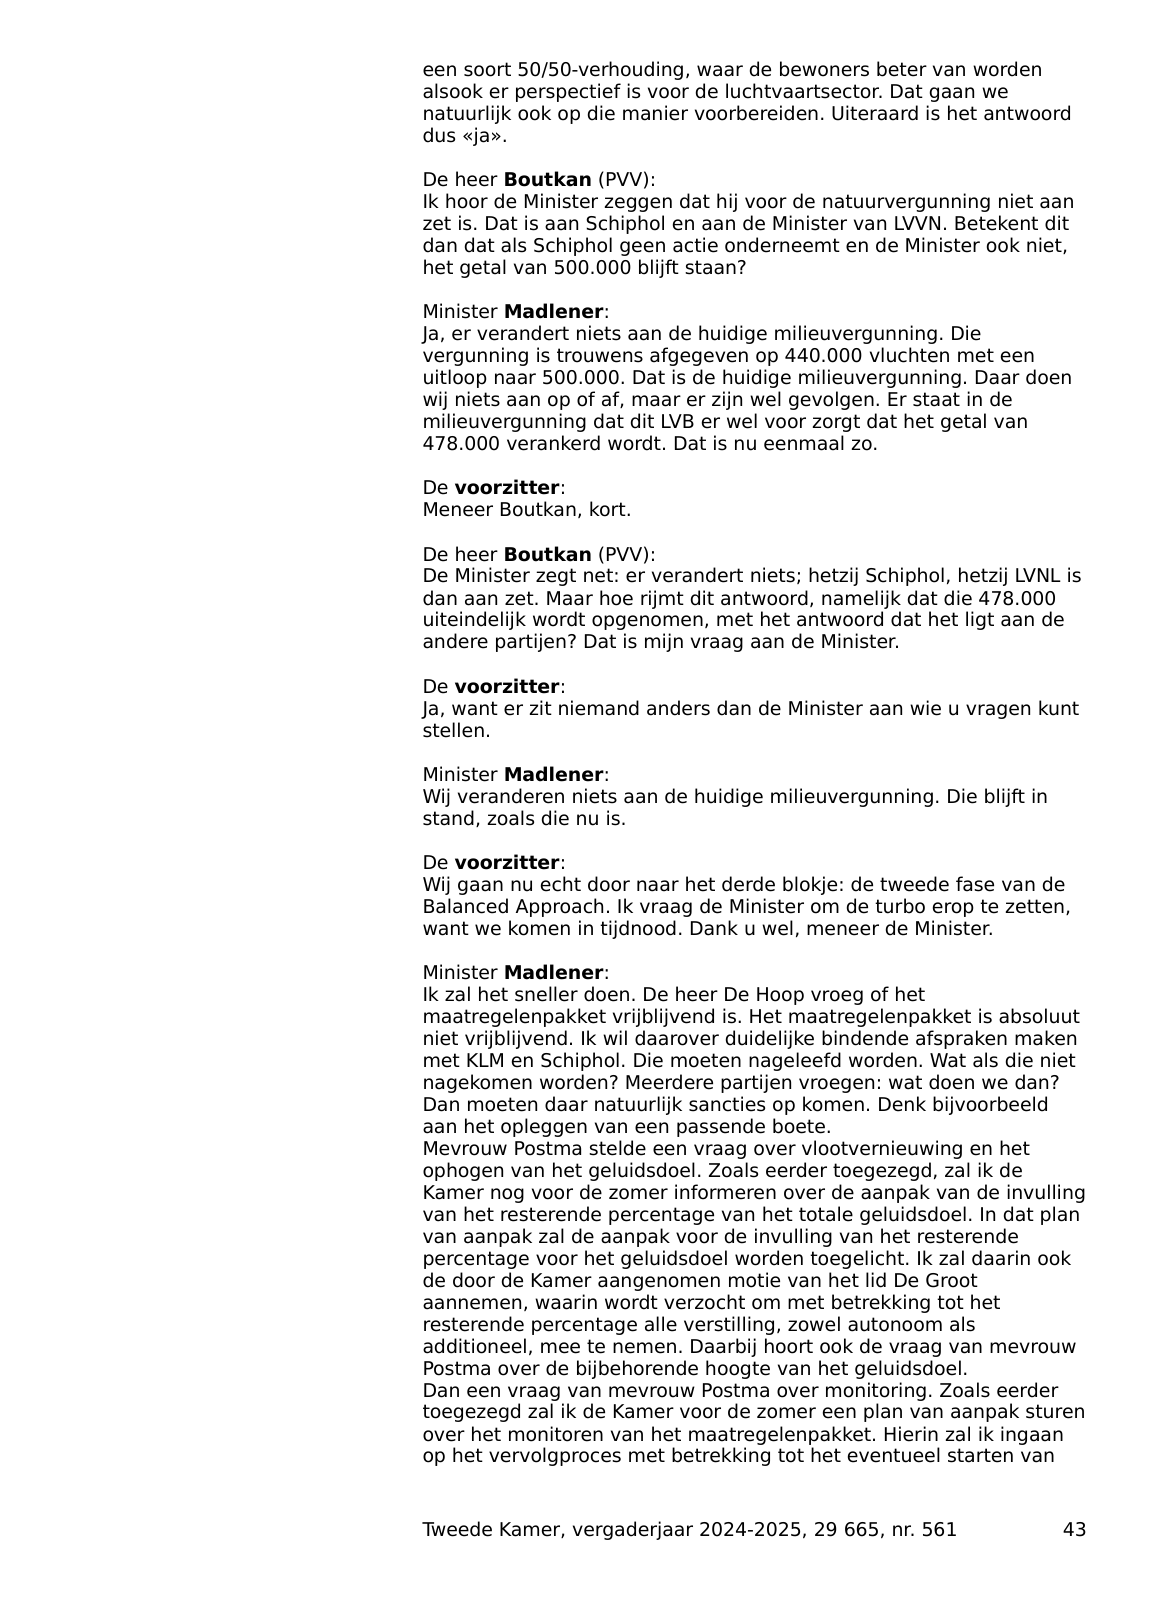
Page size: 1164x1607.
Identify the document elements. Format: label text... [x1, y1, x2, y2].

text Wij gaan nu echt door naar het derde blokje: de tweede fase van de Balanced Approach. Ik vraag de Minister om de turbo erop te zetten, want we komen in tijdnood. Dank u wel, meneer de Minister. [422, 874, 1087, 940]
text Minister Madlener: [422, 962, 1087, 984]
text Wij veranderen niets aan de huidige milieuvergunning. Die blijft in stand, zoals die nu is. [422, 786, 1087, 829]
text De voorzitter: [422, 852, 1087, 874]
text Mevrouw Postma stelde een vraag over vlootvernieuwing en het ophogen van het geluidsdoel. Zoals eerder toegezegd, zal ik de Kamer nog voor de zomer informeren over de aanpak van de invulling van het resterende percentage van het totale geluidsdoel. In dat plan van aanpak zal de aanpak voor de invulling van het resterende percentage voor het geluidsdoel worden toegelicht. Ik zal daarin ook de door de Kamer aangenomen motie van het lid De Groot aannemen, waarin wordt verzocht om met betrekking tot het resterende percentage alle verstilling, zowel autonoom als additioneel, mee te nemen. Daarbij hoort ook de vraag van mevrouw Postma over de bijbehorende hoogte van het geluidsdoel. [422, 1138, 1087, 1379]
text Meneer Boutkan, kort. [422, 499, 1087, 521]
text Ik zal het sneller doen. De heer De Hoop vroeg of het maatregelenpakket vrijblijvend is. Het maatregelenpakket is absoluut niet vrijblijvend. Ik wil daarover duidelijke bindende afspraken maken met KLM en Schiphol. Die moeten nageleefd worden. Wat als die niet nagekomen worden? Meerdere partijen vroegen: wat doen we dan? Dan moeten daar natuurlijk sancties op komen. Denk bijvoorbeeld aan het opleggen van een passende boete. [422, 984, 1087, 1138]
text De heer Boutkan (PVV): [422, 169, 1087, 191]
text De voorzitter: [422, 477, 1087, 499]
text een soort 50/50-verhouding, waar de bewoners beter van worden alsook er perspectief is voor de luchtvaartsector. Dat gaan we natuurlijk ook op die manier voorbereiden. Uiteraard is het antwoord dus «ja». [422, 59, 1087, 147]
text De Minister zegt net: er verandert niets; hetzij Schiphol, hetzij LVNL is dan aan zet. Maar hoe rijmt dit antwoord, namelijk dat die 478.000 uiteindelijk wordt opgenomen, met het antwoord dat het ligt aan de andere partijen? Dat is mijn vraag aan de Minister. [422, 565, 1087, 653]
text Ik hoor de Minister zeggen dat hij voor de natuurvergunning niet aan zet is. Dat is aan Schiphol en aan de Minister van LVVN. Betekent dit dan dat als Schiphol geen actie onderneemt en de Minister ook niet, het getal van 500.000 blijft staan? [422, 191, 1087, 279]
text Minister Madlener: [422, 764, 1087, 786]
text Minister Madlener: [422, 301, 1087, 323]
text Dan een vraag van mevrouw Postma over monitoring. Zoals eerder toegezegd zal ik de Kamer voor de zomer een plan van aanpak sturen over het monitoren van het maatregelenpakket. Hierin zal ik ingaan op het vervolgproces met betrekking tot het eventueel starten van [422, 1379, 1087, 1467]
text De voorzitter: [422, 676, 1087, 697]
text Ja, want er zit niemand anders dan de Minister aan wie u vragen kunt stellen. [422, 697, 1087, 741]
text Ja, er verandert niets aan de huidige milieuvergunning. Die vergunning is trouwens afgegeven op 440.000 vluchten met een uitloop naar 500.000. Dat is de huidige milieuvergunning. Daar doen wij niets aan op of af, maar er zijn wel gevolgen. Er staat in de milieuvergunning dat dit LVB er wel voor zorgt dat het getal van 478.000 verankerd wordt. Dat is nu eenmaal zo. [422, 323, 1087, 455]
text De heer Boutkan (PVV): [422, 543, 1087, 565]
